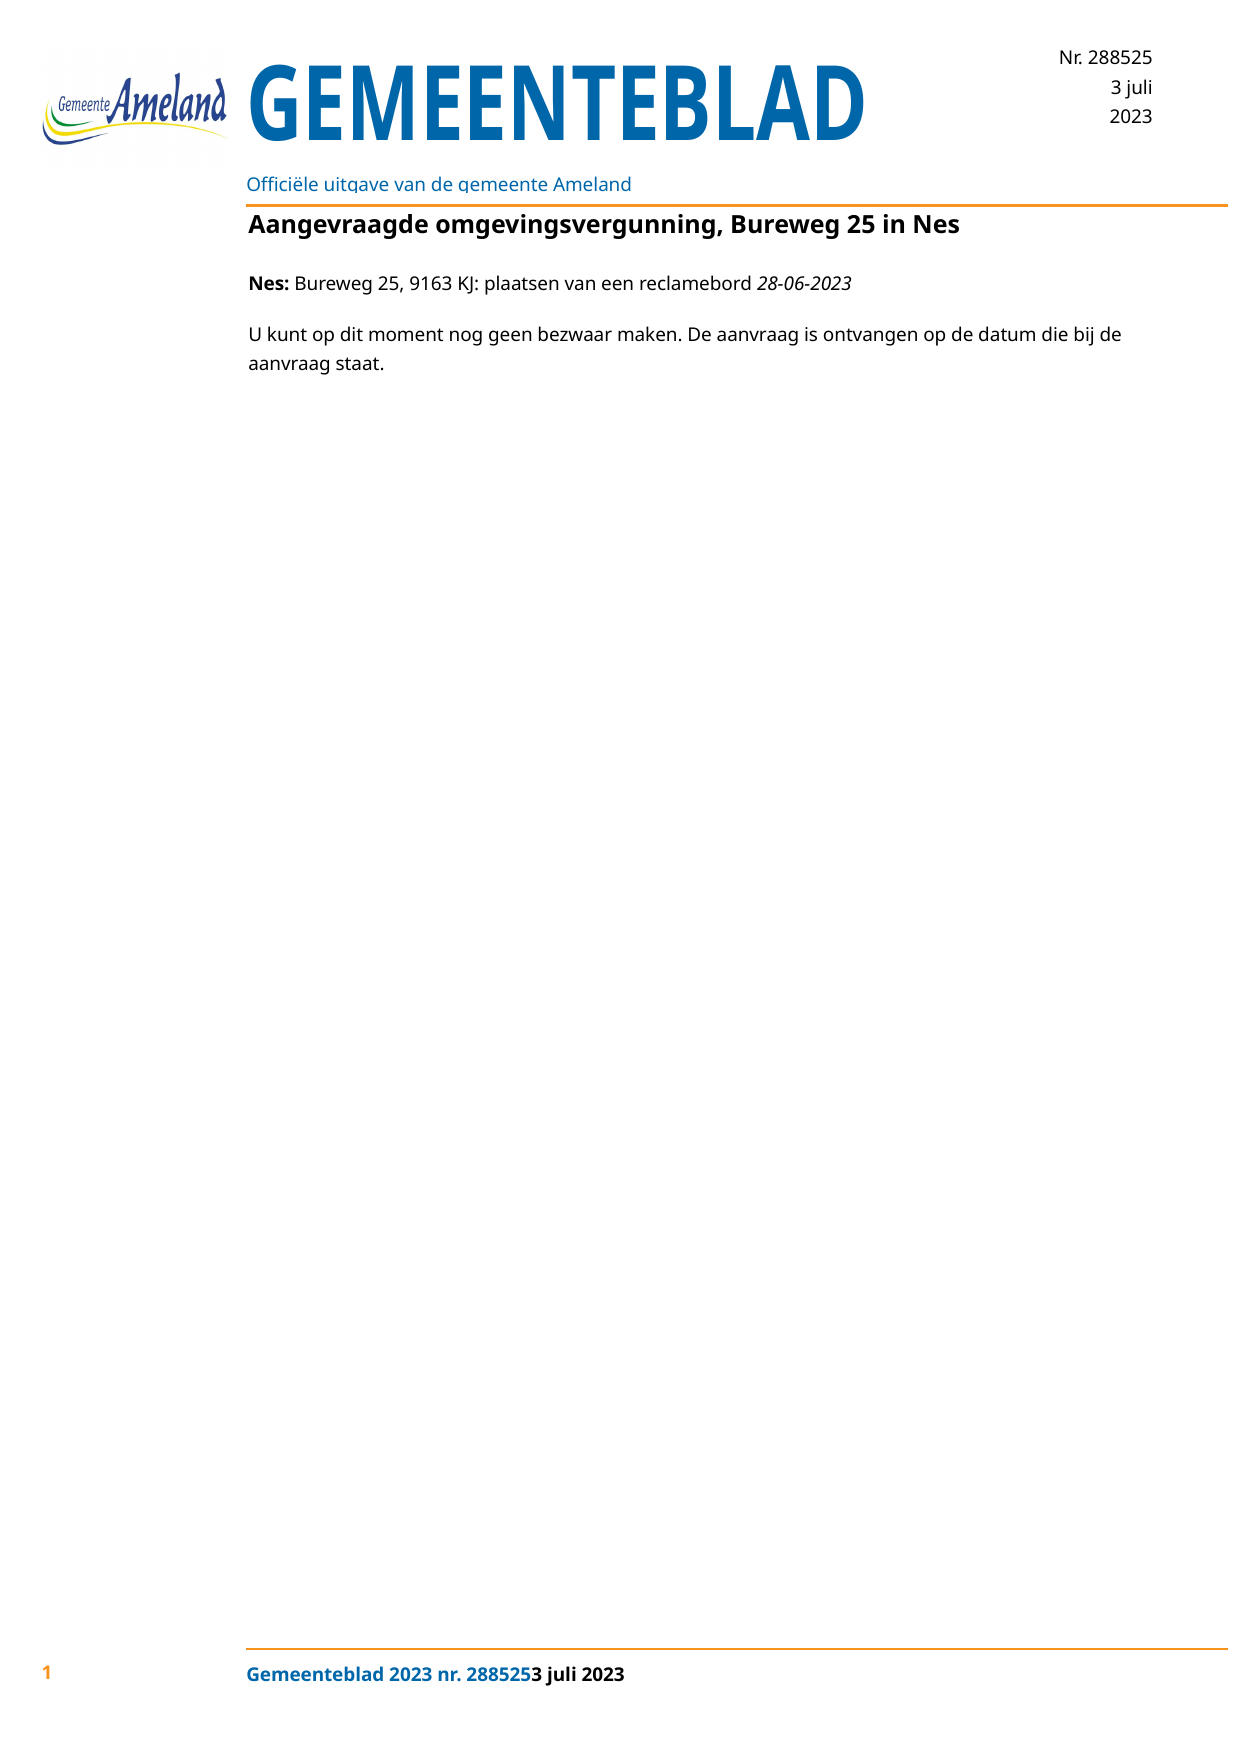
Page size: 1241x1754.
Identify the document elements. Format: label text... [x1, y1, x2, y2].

text Aangevraagde omgevingsvergunning, Bureweg 25 in Nes [248, 207, 1152, 241]
text U kunt op dit moment nog geen bezwaar maken. De aanvraag is ontvangen op de datum die bij de aanvraag staat. [248, 321, 1152, 376]
text Nes: Bureweg 25, 9163 KJ: plaatsen van een reclamebord 28-06-2023 [248, 270, 1152, 296]
picture [41, 47, 231, 172]
